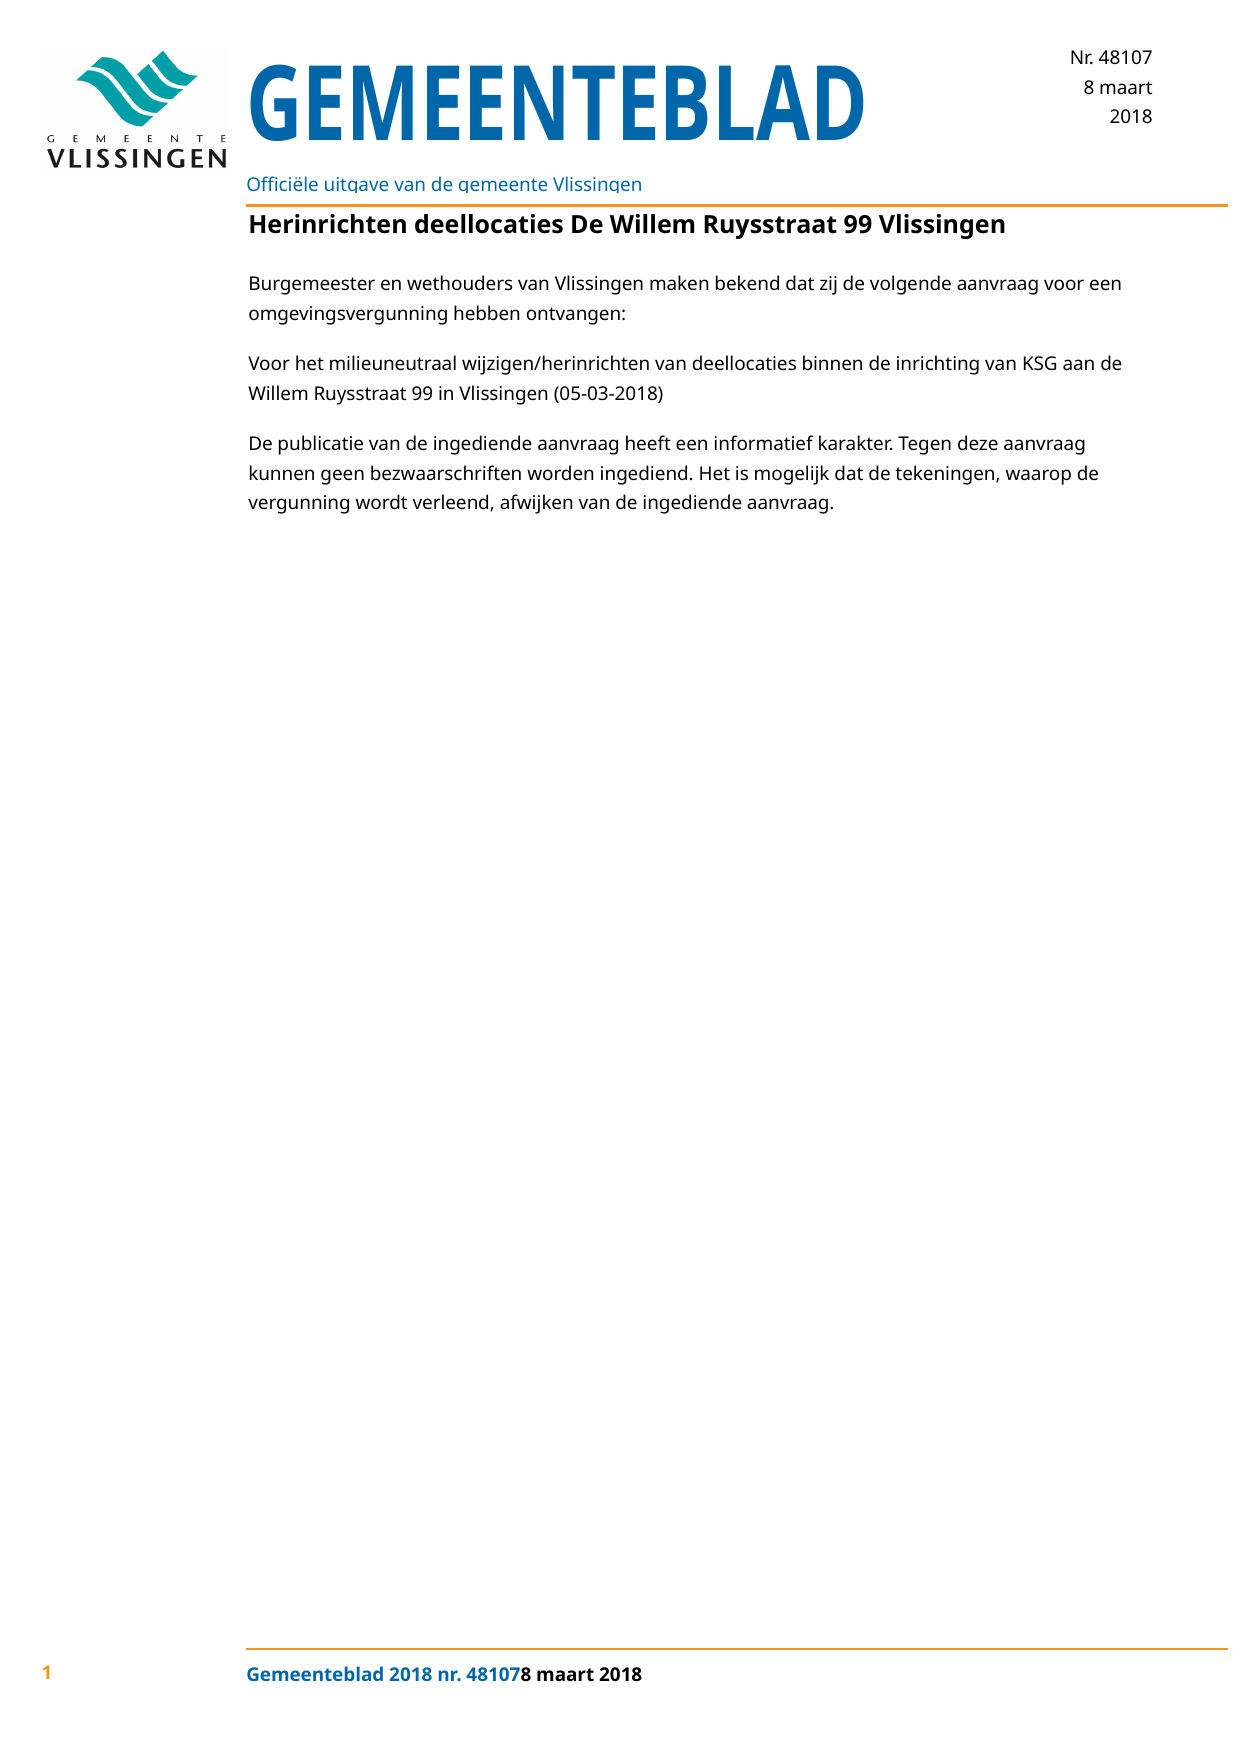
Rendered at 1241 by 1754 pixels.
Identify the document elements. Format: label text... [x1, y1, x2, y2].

picture [41, 47, 231, 172]
text Burgemeester en wethouders van Vlissingen maken bekend dat zij de volgende aanvraag voor een omgevingsvergunning hebben ontvangen: [248, 270, 1152, 326]
text Herinrichten deellocaties De Willem Ruysstraat 99 Vlissingen [248, 207, 1152, 241]
text Voor het milieuneutraal wijzigen/herinrichten van deellocaties binnen de inrichting van KSG aan de Willem Ruysstraat 99 in Vlissingen (05-03-2018) [248, 350, 1152, 406]
text De publicatie van de ingediende aanvraag heeft een informatief karakter. Tegen deze aanvraag kunnen geen bezwaarschriften worden ingediend. Het is mogelijk dat de tekeningen, waarop de vergunning wordt verleend, afwijken van de ingediende aanvraag. [248, 430, 1152, 515]
